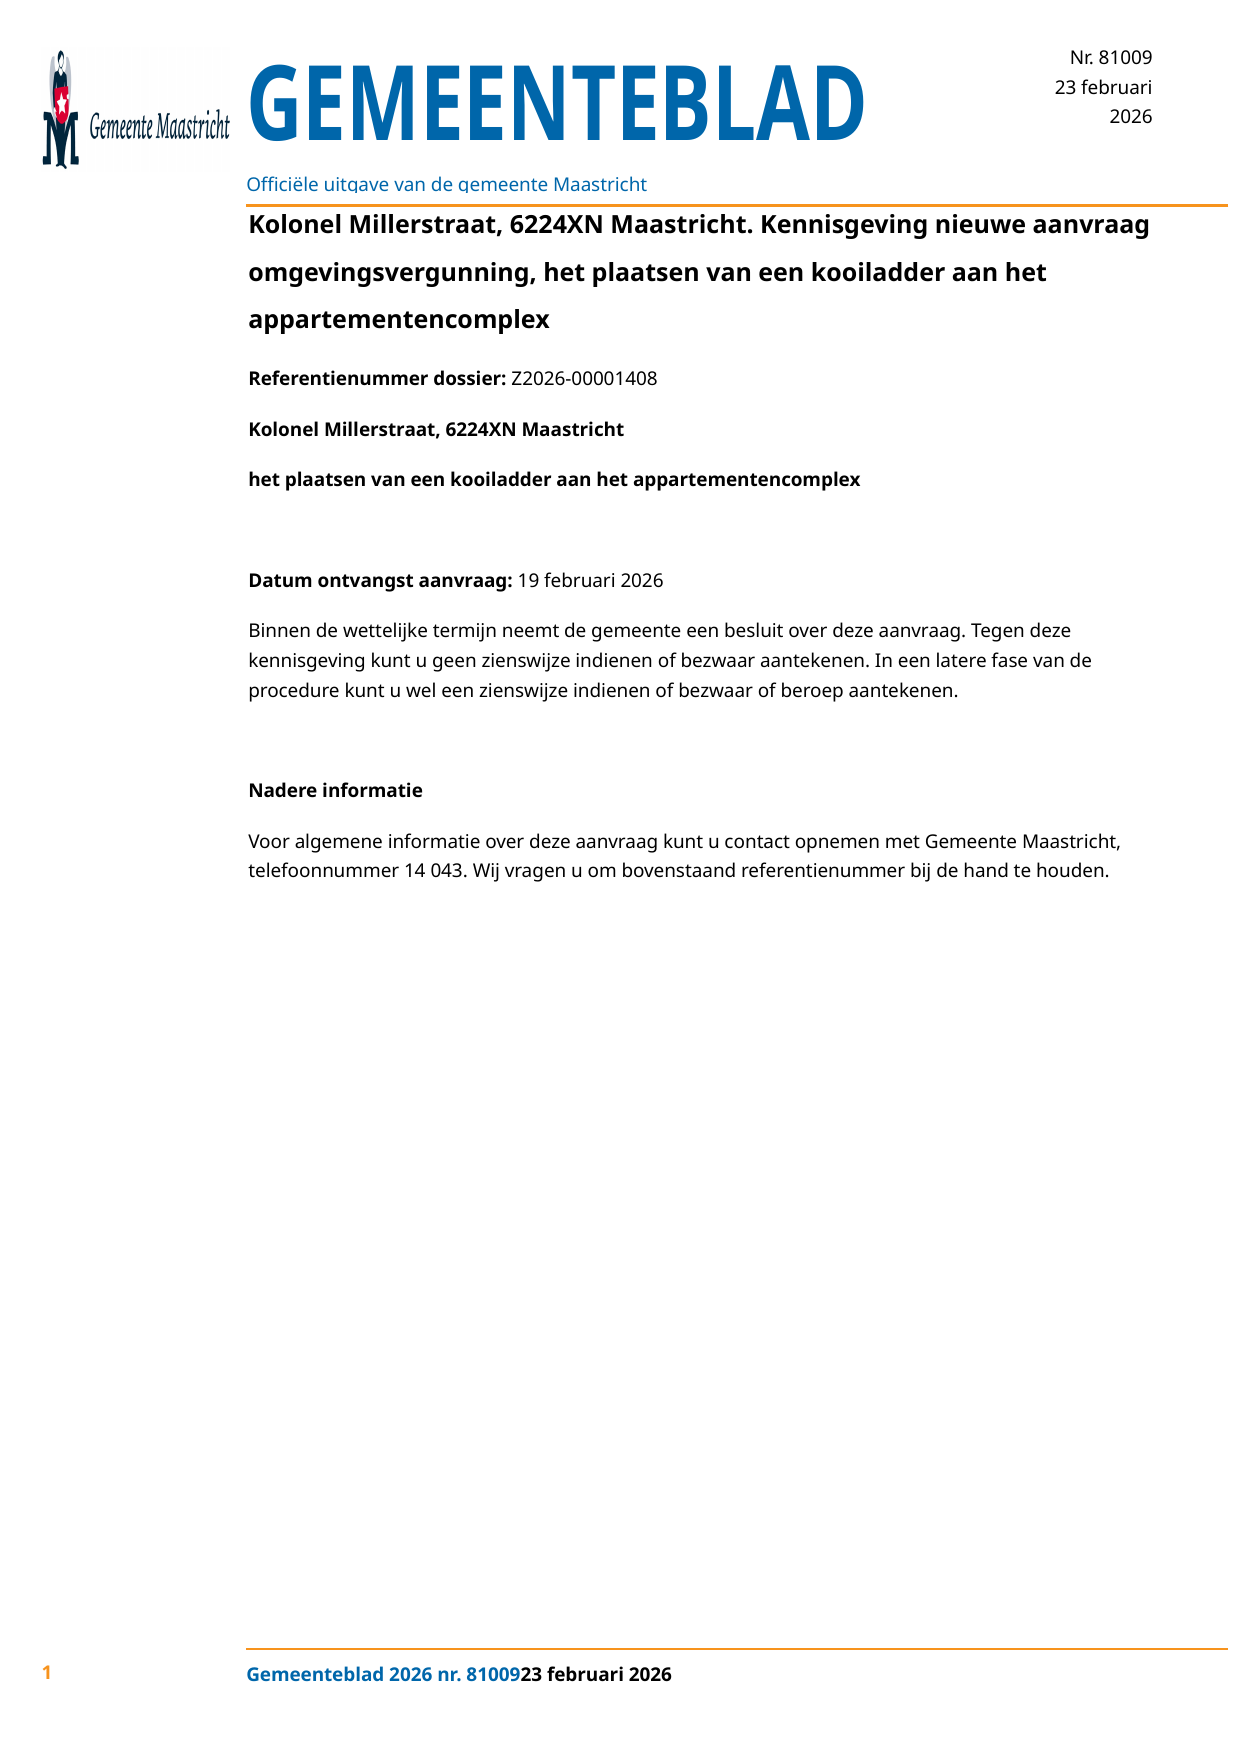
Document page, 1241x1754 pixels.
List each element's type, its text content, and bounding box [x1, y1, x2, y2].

text Binnen de wettelijke termijn neemt de gemeente een besluit over deze aanvraag. Tegen deze kennisgeving kunt u geen zienswijze indienen of bezwaar aantekenen. In een latere fase van de procedure kunt u wel een zienswijze indienen of bezwaar of beroep aantekenen. [248, 618, 1152, 702]
text Referentienummer dossier: Z2026-00001408 [248, 366, 1152, 391]
text het plaatsen van een kooiladder aan het appartementencomplex [248, 466, 1152, 492]
text Datum ontvangst aanvraag: 19 februari 2026 [248, 567, 1152, 593]
text Nadere informatie [248, 778, 1152, 803]
text Voor algemene informatie over deze aanvraag kunt u contact opnemen met Gemeente Maastricht, telefoonnummer 14 043. Wij vragen u om bovenstaand referentienummer bij de hand te houden. [248, 828, 1152, 883]
text Kolonel Millerstraat, 6224XN Maastricht [248, 416, 1152, 442]
text Kolonel Millerstraat, 6224XN Maastricht. Kennisgeving nieuwe aanvraag omgevingsvergunning, het plaatsen van een kooiladder aan het appartementencomplex [248, 207, 1152, 336]
picture [41, 47, 231, 172]
